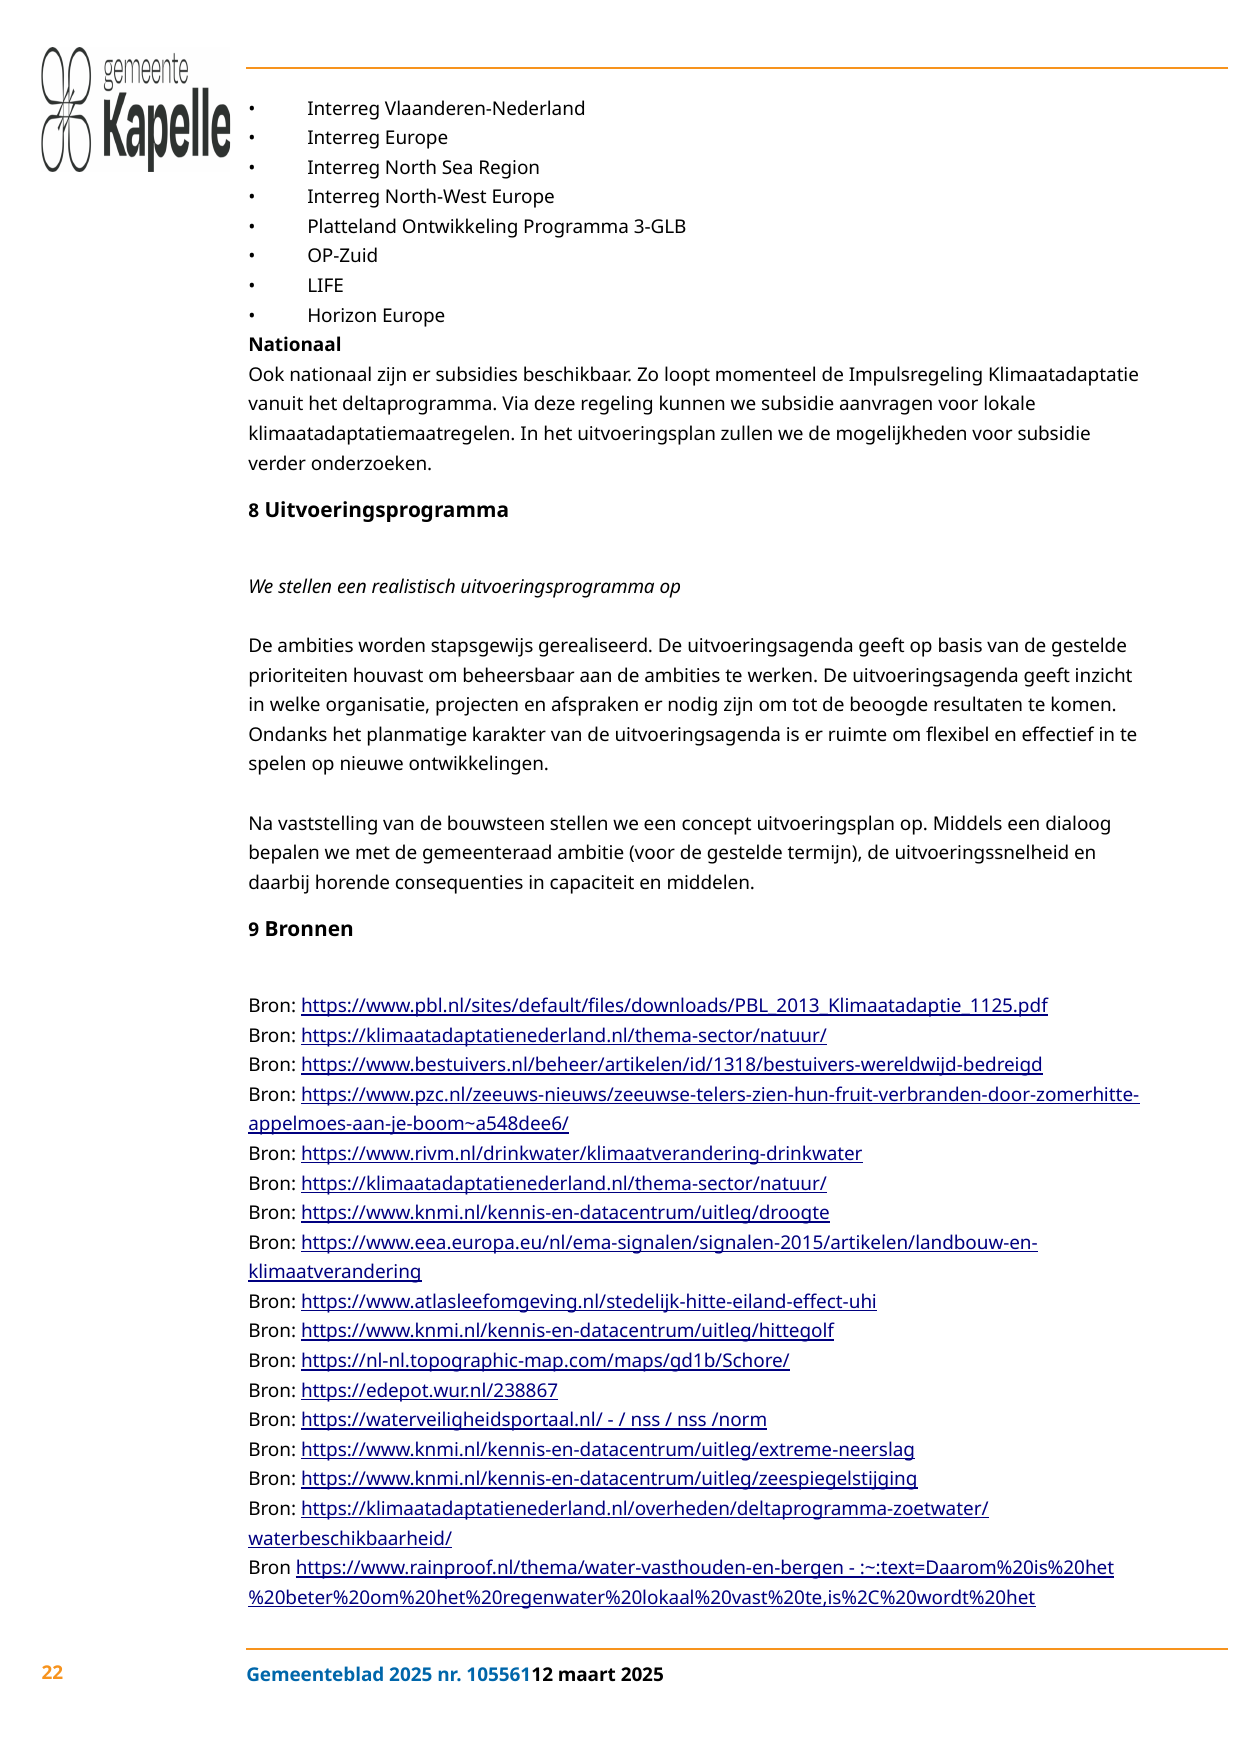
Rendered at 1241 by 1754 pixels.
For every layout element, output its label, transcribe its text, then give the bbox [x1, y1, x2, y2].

text We stellen een realistisch uitvoeringsprogramma op [248, 573, 1152, 599]
text De ambities worden stapsgewijs gerealiseerd. De uitvoeringsagenda geeft op basis van de gestelde prioriteiten houvast om beheersbaar aan de ambities te werken. De uitvoeringsagenda geeft inzicht in welke organisatie, projecten en afspraken er nodig zijn om tot de beoogde resultaten te komen. Ondanks het planmatige karakter van de uitvoeringsagenda is er ruimte om flexibel en effectief in te spelen op nieuwe ontwikkelingen. [248, 632, 1152, 776]
list Interreg Europe [248, 124, 1152, 150]
text Bron https://www.rainproof.nl/thema/water-vasthouden-en-bergen - :~:text=Daarom%20is%20het%20beter%20om%20het%20regenwater%20lokaal%20vast%20te,is%2C%20wordt%20het [248, 1554, 1152, 1610]
list Interreg North-West Europe [248, 183, 1152, 209]
text Bron: https://klimaatadaptatienederland.nl/thema-sector/natuur/ [248, 1022, 1152, 1048]
list LIFE [248, 272, 1152, 298]
text Bron: https://www.bestuivers.nl/beheer/artikelen/id/1318/bestuivers-wereldwijd-bedreigd [248, 1051, 1152, 1077]
text Bron: https://www.pzc.nl/zeeuws-nieuws/zeeuwse-telers-zien-hun-fruit-verbranden-door-zomerhitte-appelmoes-aan-je-boom~a548dee6/ [248, 1081, 1152, 1136]
text Nationaal [248, 331, 1152, 357]
list Platteland Ontwikkeling Programma 3-GLB [248, 213, 1152, 239]
text Bron: https://www.rivm.nl/drinkwater/klimaatverandering-drinkwater [248, 1140, 1152, 1166]
text Bron: https://www.atlasleefomgeving.nl/stedelijk-hitte-eiland-effect-uhi [248, 1288, 1152, 1314]
text Bron: https://nl-nl.topographic-map.com/maps/gd1b/Schore/ [248, 1347, 1152, 1373]
list OP-Zuid [248, 243, 1152, 268]
text Bron: https://www.knmi.nl/kennis-en-datacentrum/uitleg/extreme-neerslag [248, 1436, 1152, 1462]
text 8 Uitvoeringsprogramma [248, 495, 1152, 524]
picture [41, 47, 231, 172]
text Bron: https://www.knmi.nl/kennis-en-datacentrum/uitleg/zeespiegelstijging [248, 1466, 1152, 1491]
list Interreg Vlaanderen-Nederland [248, 95, 1152, 121]
text Bron: https://klimaatadaptatienederland.nl/overheden/deltaprogramma-zoetwater/waterbeschikbaarheid/ [248, 1495, 1152, 1551]
text Bron: https://edepot.wur.nl/238867 [248, 1377, 1152, 1403]
text Na vaststelling van de bouwsteen stellen we een concept uitvoeringsplan op. Middels een dialoog bepalen we met de gemeenteraad ambitie (voor de gestelde termijn), de uitvoeringssnelheid en daarbij horende consequenties in capaciteit en middelen. [248, 810, 1152, 895]
text Bron: https://www.knmi.nl/kennis-en-datacentrum/uitleg/hittegolf [248, 1318, 1152, 1343]
text Ook nationaal zijn er subsidies beschikbaar. Zo loopt momenteel de Impulsregeling Klimaatadaptatie vanuit het deltaprogramma. Via deze regeling kunnen we subsidie aanvragen voor lokale klimaatadaptatiemaatregelen. In het uitvoeringsplan zullen we de mogelijkheden voor subsidie verder onderzoeken. [248, 361, 1152, 476]
list Interreg North Sea Region [248, 154, 1152, 180]
list Horizon Europe [248, 302, 1152, 328]
text Bron: https://www.pbl.nl/sites/default/files/downloads/PBL_2013_Klimaatadaptie_1125.pdf [248, 992, 1152, 1018]
text Bron: https://www.eea.europa.eu/nl/ema-signalen/signalen-2015/artikelen/landbouw-en-klimaatverandering [248, 1229, 1152, 1284]
text 9 Bronnen [248, 914, 1152, 943]
text Bron: https://waterveiligheidsportaal.nl/ - / nss / nss /norm [248, 1406, 1152, 1432]
text Bron: https://www.knmi.nl/kennis-en-datacentrum/uitleg/droogte [248, 1199, 1152, 1225]
text Bron: https://klimaatadaptatienederland.nl/thema-sector/natuur/ [248, 1170, 1152, 1196]
